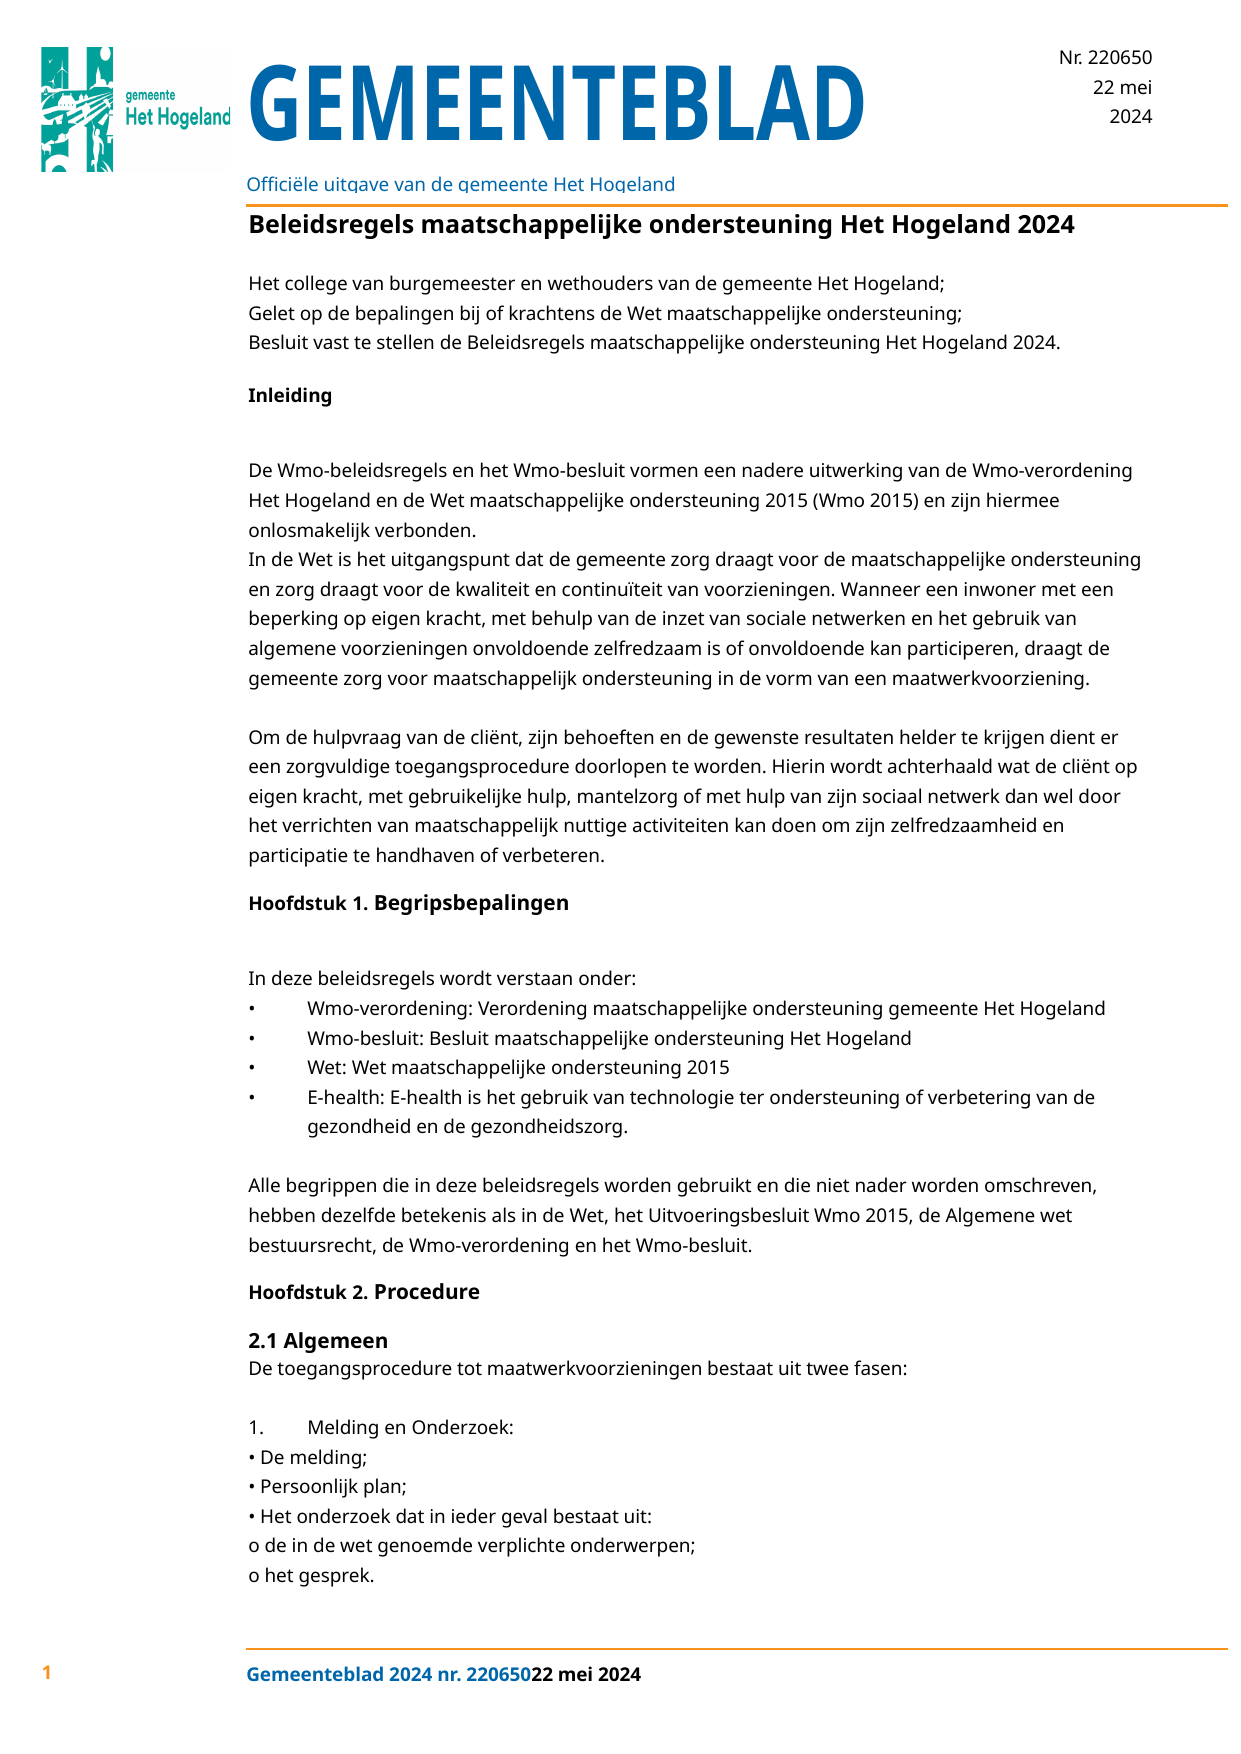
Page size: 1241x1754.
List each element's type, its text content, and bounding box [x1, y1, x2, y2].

list Wmo-besluit: Besluit maatschappelijke ondersteuning Het Hogeland [248, 1025, 1152, 1050]
text Hoofdstuk 2. Procedure [248, 1277, 1152, 1306]
text 2.1 Algemeen [248, 1327, 1152, 1355]
text Hoofdstuk 1. Begripsbepalingen [248, 888, 1152, 916]
list Wmo-verordening: Verordening maatschappelijke ondersteuning gemeente Het Hogeland [248, 995, 1152, 1021]
text Besluit vast te stellen de Beleidsregels maatschappelijke ondersteuning Het Hogeland 2024. [248, 329, 1152, 355]
list Wet: Wet maatschappelijke ondersteuning 2015 [248, 1054, 1152, 1080]
text o het gesprek. [248, 1562, 1152, 1588]
text Alle begrippen die in deze beleidsregels worden gebruikt en die niet nader worden omschreven, hebben dezelfde betekenis als in de Wet, het Uitvoeringsbesluit Wmo 2015, de Algemene wet bestuursrecht, de Wmo-verordening en het Wmo-besluit. [248, 1173, 1152, 1257]
text o de in de wet genoemde verplichte onderwerpen; [248, 1533, 1152, 1558]
text • Het onderzoek dat in ieder geval bestaat uit: [248, 1503, 1152, 1529]
text In de Wet is het uitgangspunt dat de gemeente zorg draagt voor de maatschappelijke ondersteuning en zorg draagt voor de kwaliteit en continuïteit van voorzieningen. Wanneer een inwoner met een beperking op eigen kracht, met behulp van de inzet van sociale netwerken en het gebruik van algemene voorzieningen onvoldoende zelfredzaam is of onvoldoende kan participeren, draagt de gemeente zorg voor maatschappelijk ondersteuning in de vorm van een maatwerkvoorziening. [248, 546, 1152, 690]
list E-health: E-health is het gebruik van technologie ter ondersteuning of verbetering van de gezondheid en de gezondheidszorg. [248, 1084, 1152, 1139]
text Inleiding [248, 380, 1152, 408]
text In deze beleidsregels wordt verstaan onder: [248, 966, 1152, 991]
text De Wmo-beleidsregels en het Wmo-besluit vormen een nadere uitwerking van de Wmo-verordening Het Hogeland en de Wet maatschappelijke ondersteuning 2015 (Wmo 2015) en zijn hiermee onlosmakelijk verbonden. [248, 458, 1152, 542]
text Het college van burgemeester en wethouders van de gemeente Het Hogeland; [248, 270, 1152, 296]
list Melding en Onderzoek: [248, 1414, 1152, 1440]
picture [41, 47, 231, 172]
text Gelet op de bepalingen bij of krachtens de Wet maatschappelijke ondersteuning; [248, 300, 1152, 326]
text De toegangsprocedure tot maatwerkvoorzieningen bestaat uit twee fasen: [248, 1355, 1152, 1381]
text Beleidsregels maatschappelijke ondersteuning Het Hogeland 2024 [248, 207, 1152, 241]
text • Persoonlijk plan; [248, 1473, 1152, 1499]
text • De melding; [248, 1444, 1152, 1469]
text Om de hulpvraag van de cliënt, zijn behoeften en de gewenste resultaten helder te krijgen dient er een zorgvuldige toegangsprocedure doorlopen te worden. Hierin wordt achterhaald wat de cliënt op eigen kracht, met gebruikelijke hulp, mantelzorg of met hulp van zijn sociaal netwerk dan wel door het verrichten van maatschappelijk nuttige activiteiten kan doen om zijn zelfredzaamheid en participatie te handhaven of verbeteren. [248, 724, 1152, 868]
